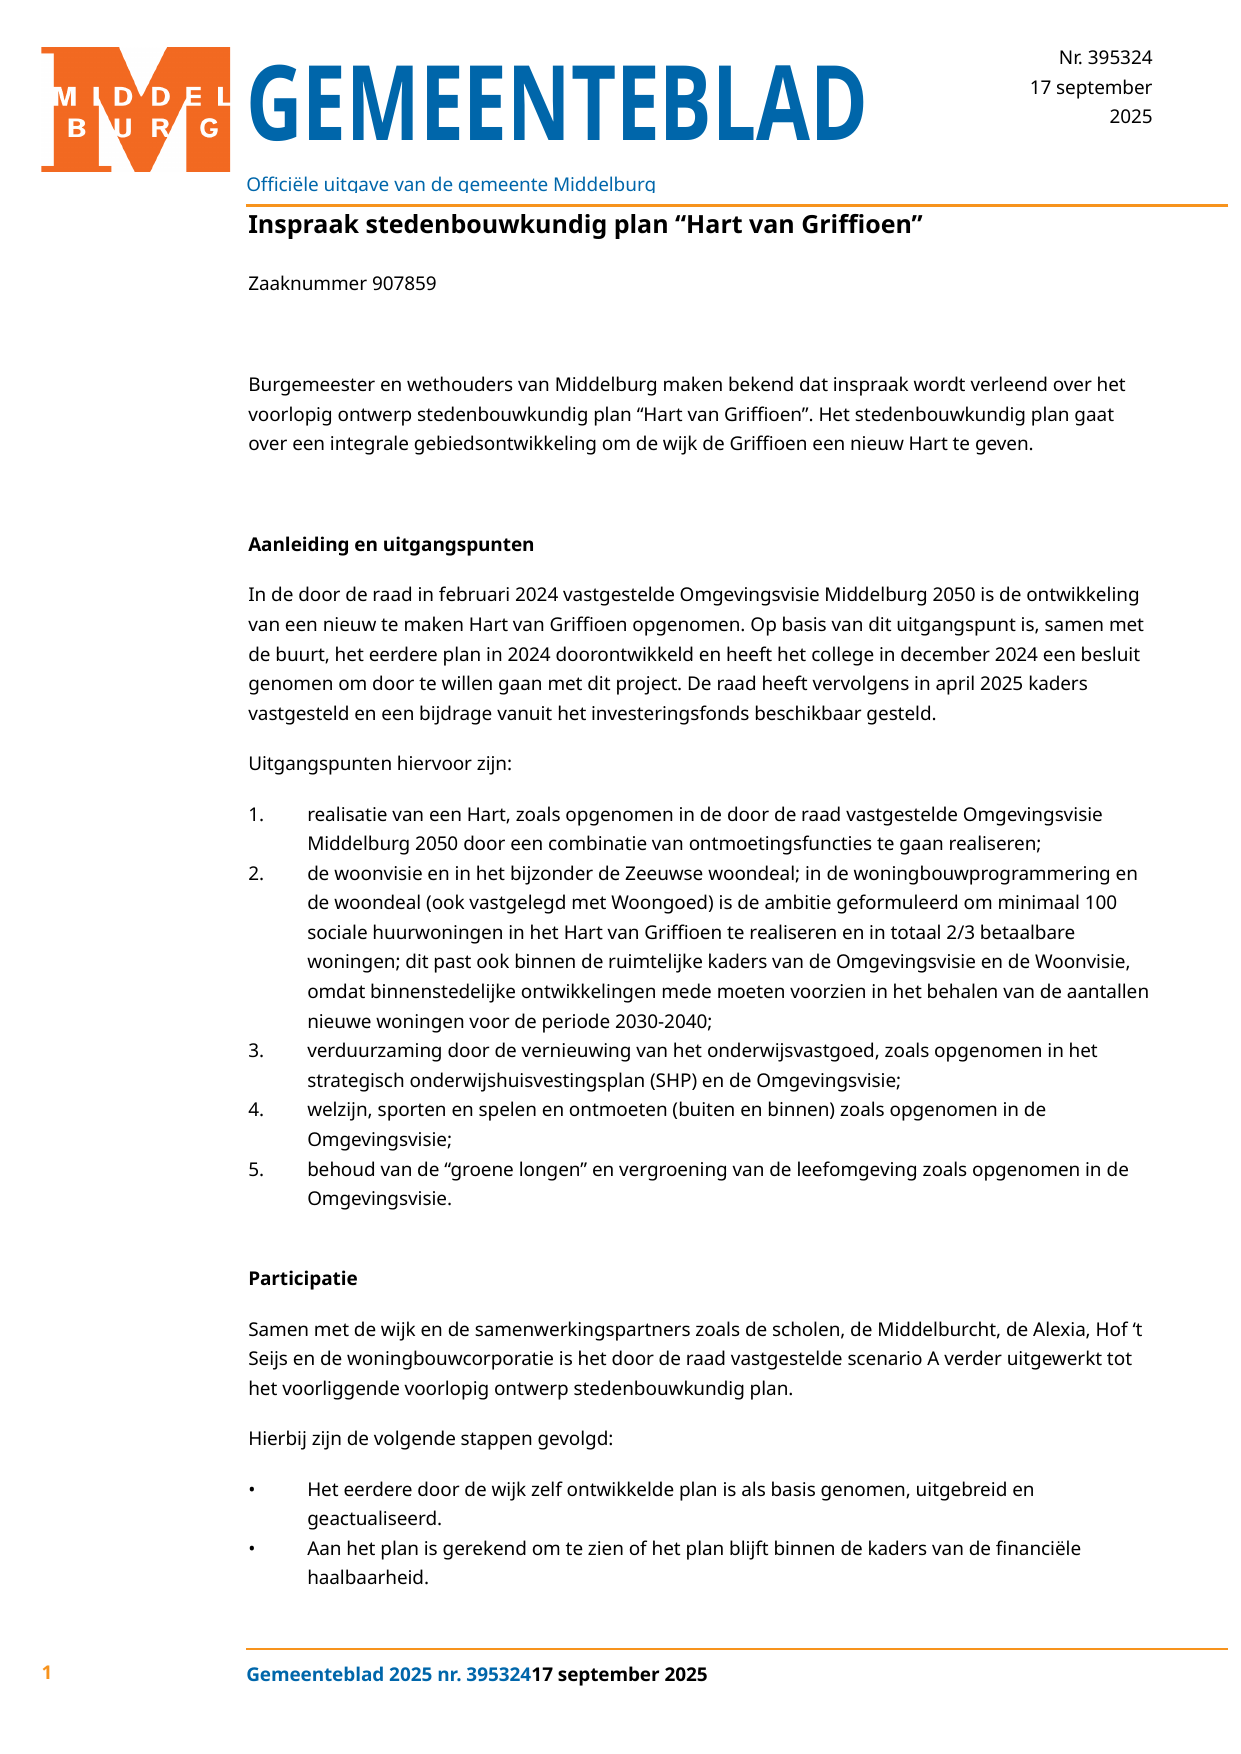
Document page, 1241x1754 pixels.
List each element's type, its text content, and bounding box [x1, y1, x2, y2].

list realisatie van een Hart, zoals opgenomen in de door de raad vastgestelde Omgevingsvisie Middelburg 2050 door een combinatie van ontmoetingsfuncties te gaan realiseren; [248, 801, 1152, 856]
list de woonvisie en in het bijzonder de Zeeuwse woondeal; in de woningbouwprogrammering en de woondeal (ook vastgelegd met Woongoed) is de ambitie geformuleerd om minimaal 100 sociale huurwoningen in het Hart van Griffioen te realiseren en in totaal 2/3 betaalbare woningen; dit past ook binnen de ruimtelijke kaders van de Omgevingsvisie en de Woonvisie, omdat binnenstedelijke ontwikkelingen mede moeten voorzien in het behalen van de aantallen nieuwe woningen voor de periode 2030-2040; [248, 860, 1152, 1033]
list verduurzaming door de vernieuwing van het onderwijsvastgoed, zoals opgenomen in het strategisch onderwijshuisvestingsplan (SHP) en de Omgevingsvisie; [248, 1037, 1152, 1093]
text Uitgangspunten hiervoor zijn: [248, 750, 1152, 776]
picture [41, 47, 231, 172]
text Zaaknummer 907859 [248, 270, 1152, 296]
list welzijn, sporten en spelen en ontmoeten (buiten en binnen) zoals opgenomen in de Omgevingsvisie; [248, 1097, 1152, 1152]
text Burgemeester en wethouders van Middelburg maken bekend dat inspraak wordt verleend over het voorlopig ontwerp stedenbouwkundig plan “Hart van Griffioen”. Het stedenbouwkundig plan gaat over een integrale gebiedsontwikkeling om de wijk de Griffioen een nieuw Hart te geven. [248, 371, 1152, 456]
list behoud van de “groene longen” en vergroening van de leefomgeving zoals opgenomen in de Omgevingsvisie. [248, 1156, 1152, 1211]
text Participatie [248, 1265, 1152, 1291]
text Inspraak stedenbouwkundig plan “Hart van Griffioen” [248, 207, 1152, 241]
text In de door de raad in februari 2024 vastgestelde Omgevingsvisie Middelburg 2050 is de ontwikkeling van een nieuw te maken Hart van Griffioen opgenomen. Op basis van dit uitgangspunt is, samen met de buurt, het eerdere plan in 2024 doorontwikkeld en heeft het college in december 2024 een besluit genomen om door te willen gaan met dit project. De raad heeft vervolgens in april 2025 kaders vastgesteld en een bijdrage vanuit het investeringsfonds beschikbaar gesteld. [248, 582, 1152, 726]
list Het eerdere door de wijk zelf ontwikkelde plan is als basis genomen, uitgebreid en geactualiseerd. [248, 1476, 1152, 1531]
text Samen met de wijk en de samenwerkingspartners zoals de scholen, de Middelburcht, de Alexia, Hof ‘t Seijs en de woningbouwcorporatie is het door de raad vastgestelde scenario A verder uitgewerkt tot het voorliggende voorlopig ontwerp stedenbouwkundig plan. [248, 1316, 1152, 1401]
list Aan het plan is gerekend om te zien of het plan blijft binnen de kaders van de financiële haalbaarheid. [248, 1535, 1152, 1590]
text Aanleiding en uitgangspunten [248, 531, 1152, 557]
text Hierbij zijn de volgende stappen gevolgd: [248, 1425, 1152, 1451]
